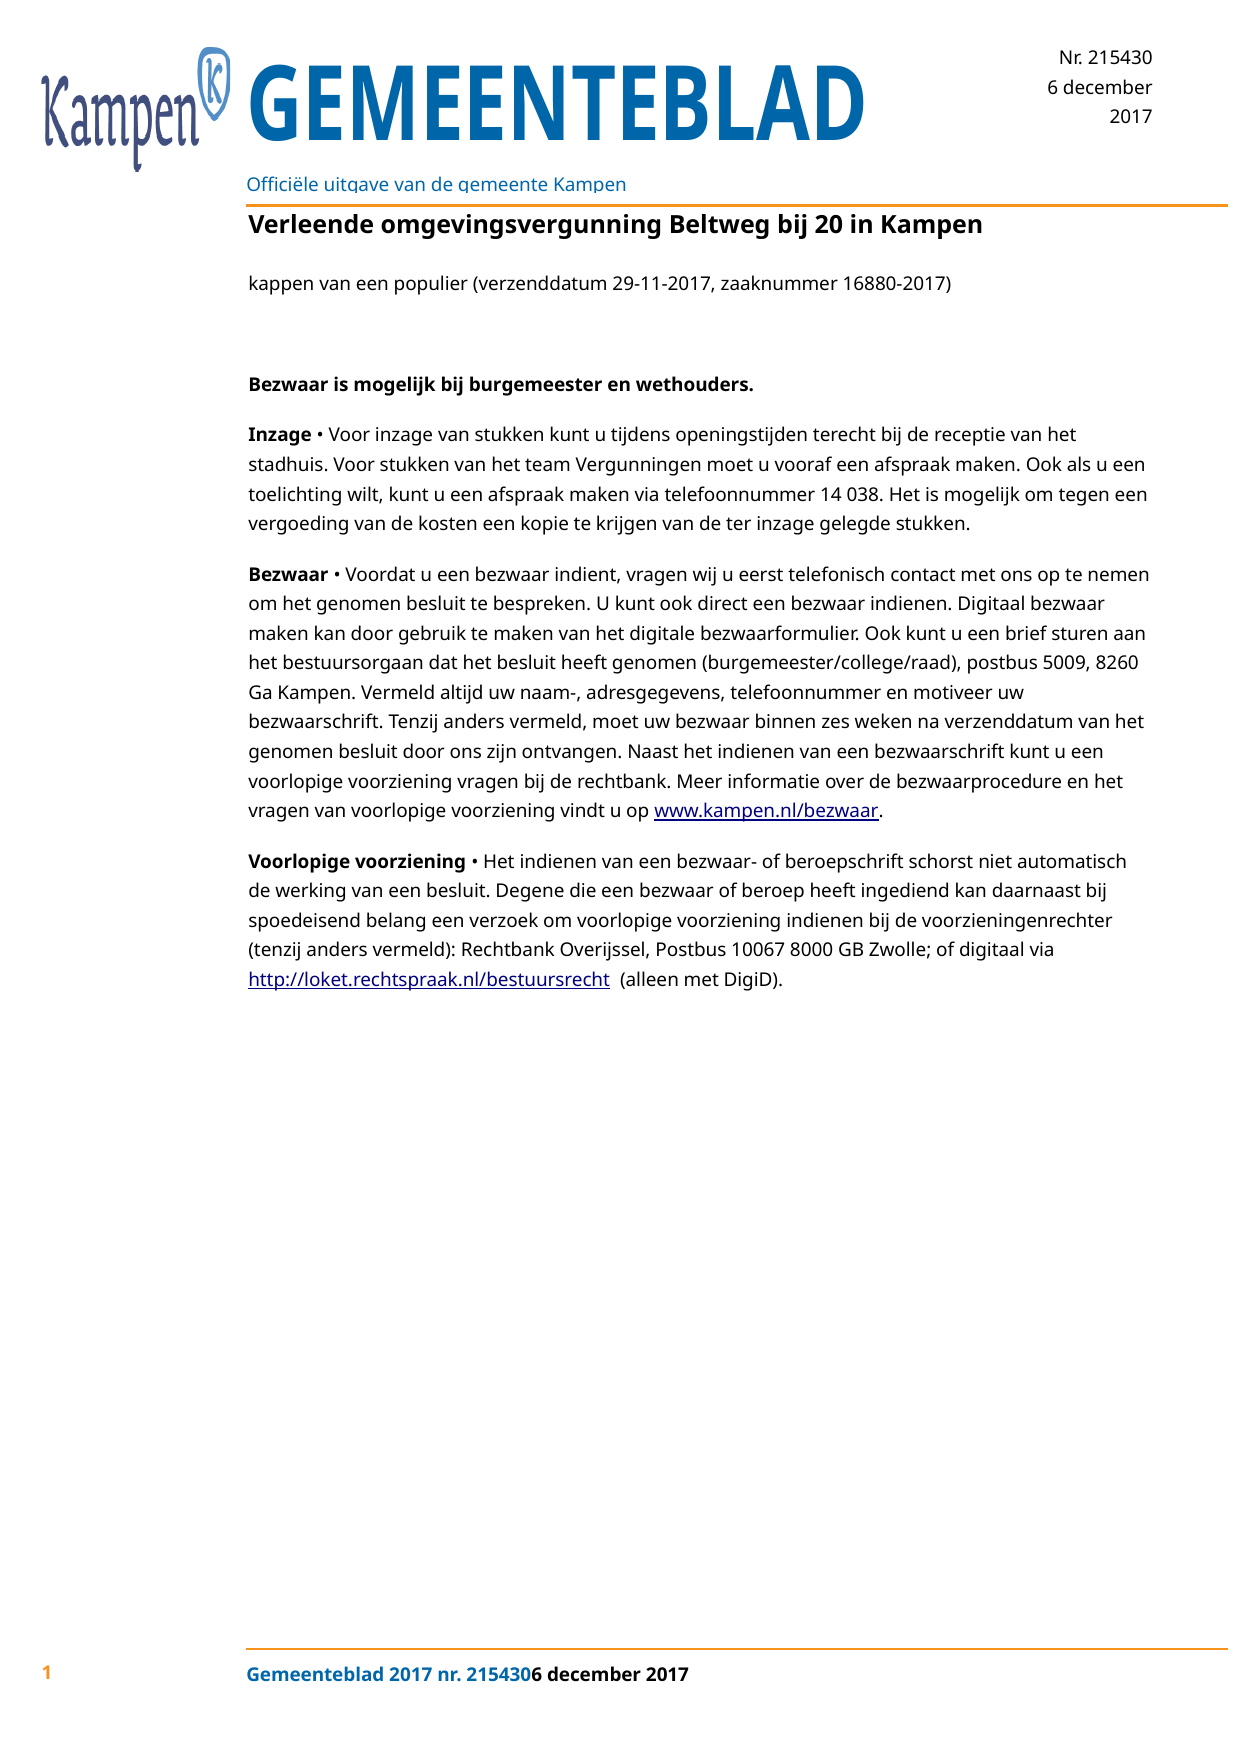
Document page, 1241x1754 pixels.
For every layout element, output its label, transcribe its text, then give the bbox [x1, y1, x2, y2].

text Inzage • Voor inzage van stukken kunt u tijdens openingstijden terecht bij de receptie van het stadhuis. Voor stukken van het team Vergunningen moet u vooraf een afspraak maken. Ook als u een toelichting wilt, kunt u een afspraak maken via telefoonnummer 14 038. Het is mogelijk om tegen een vergoeding van de kosten een kopie te krijgen van de ter inzage gelegde stukken. [248, 422, 1152, 536]
text Bezwaar • Voordat u een bezwaar indient, vragen wij u eerst telefonisch contact met ons op te nemen om het genomen besluit te bespreken. U kunt ook direct een bezwaar indienen. Digitaal bezwaar maken kan door gebruik te maken van het digitale bezwaarformulier. Ook kunt u een brief sturen aan het bestuursorgaan dat het besluit heeft genomen (burgemeester/college/raad), postbus 5009, 8260 Ga Kampen. Vermeld altijd uw naam-, adresgegevens, telefoonnummer en motiveer uw bezwaarschrift. Tenzij anders vermeld, moet uw bezwaar binnen zes weken na verzenddatum van het genomen besluit door ons zijn ontvangen. Naast het indienen van een bezwaarschrift kunt u een voorlopige voorziening vragen bij de rechtbank. Meer informatie over de bezwaarprocedure en het vragen van voorlopige voorziening vindt u op www.kampen.nl/bezwaar. [248, 561, 1152, 823]
text Bezwaar is mogelijk bij burgemeester en wethouders. [248, 371, 1152, 397]
text Verleende omgevingsvergunning Beltweg bij 20 in Kampen [248, 207, 1152, 241]
text kappen van een populier (verzenddatum 29-11-2017, zaaknummer 16880-2017) [248, 270, 1152, 296]
picture [41, 47, 231, 172]
text Voorlopige voorziening • Het indienen van een bezwaar- of beroepschrift schorst niet automatisch de werking van een besluit. Degene die een bezwaar of beroep heeft ingediend kan daarnaast bij spoedeisend belang een verzoek om voorlopige voorziening indienen bij de voorzieningenrechter (tenzij anders vermeld): Rechtbank Overijssel, Postbus 10067 8000 GB Zwolle; of digitaal via http://loket.rechtspraak.nl/bestuursrecht (alleen met DigiD). [248, 848, 1152, 992]
